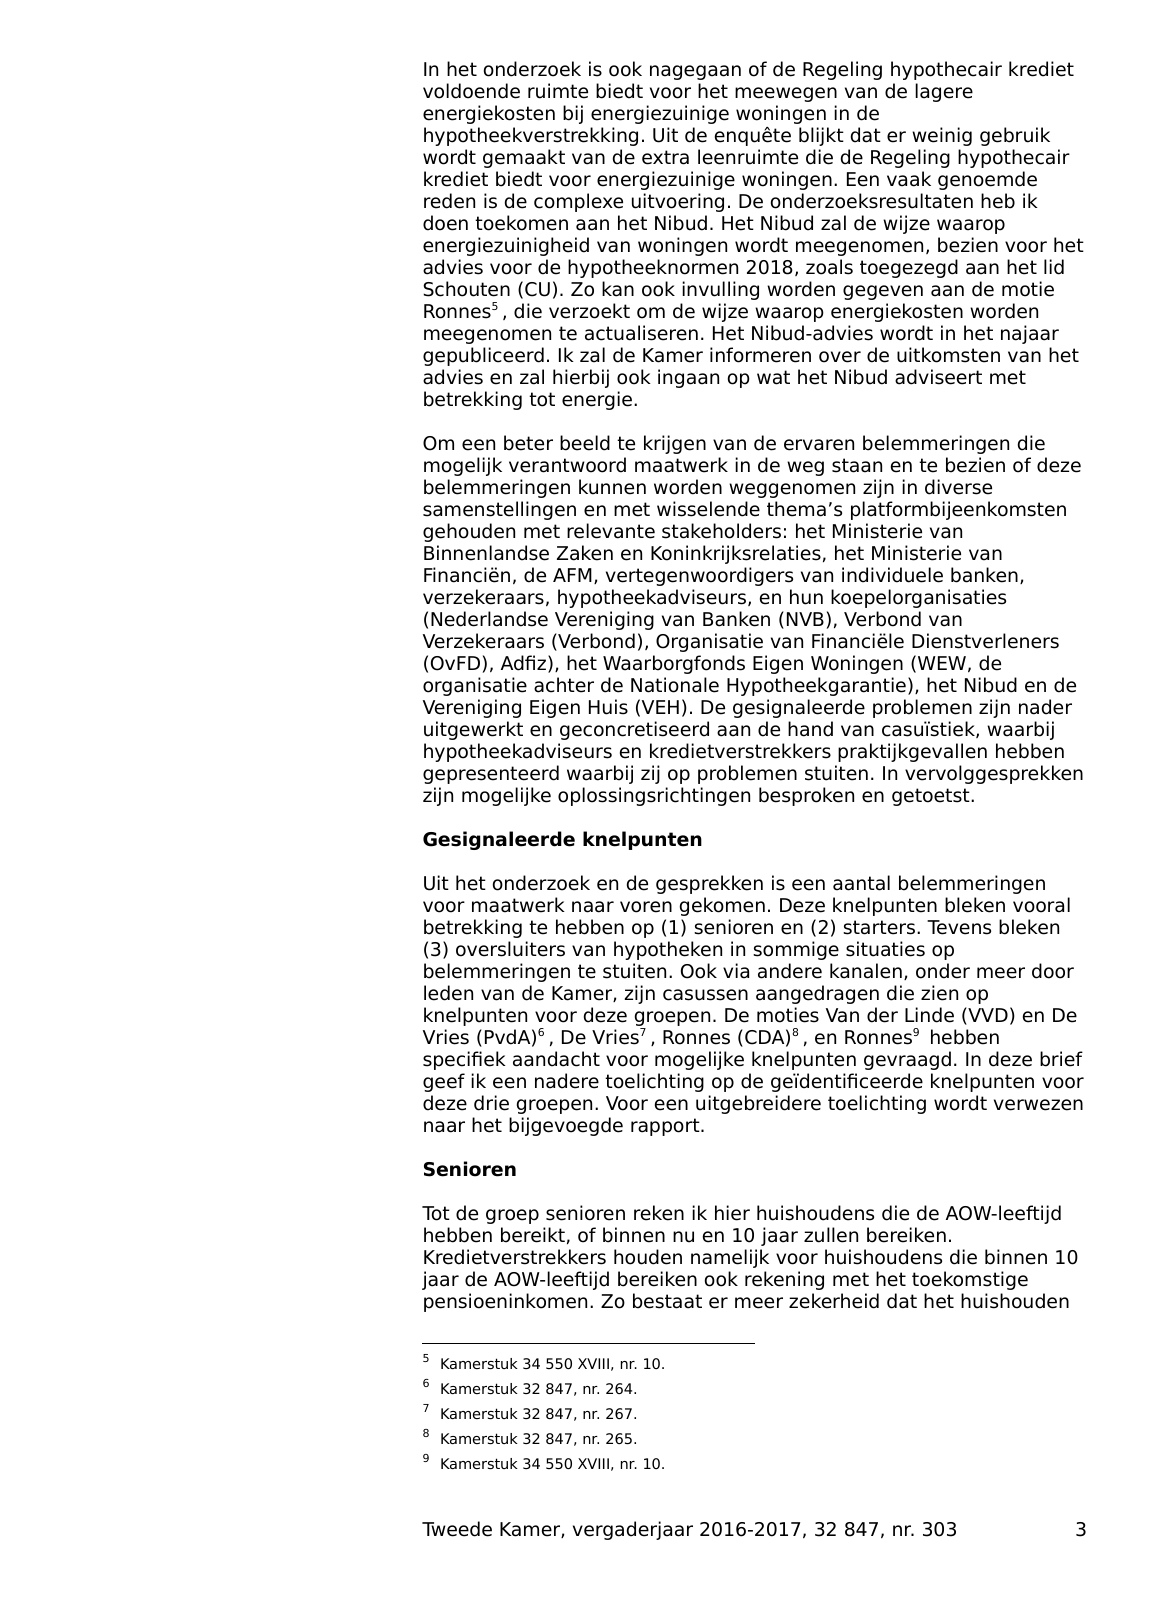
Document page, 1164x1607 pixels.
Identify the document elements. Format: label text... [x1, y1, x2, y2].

text Tot de groep senioren reken ik hier huishoudens die de AOW-leeftijd hebben bereikt, of binnen nu en 10 jaar zullen bereiken. Kredietverstrekkers houden namelijk voor huishoudens die binnen 10 jaar de AOW-leeftijd bereiken ook rekening met het toekomstige pensioeninkomen. Zo bestaat er meer zekerheid dat het huishouden [422, 1203, 1087, 1313]
subtitle Senioren [422, 1159, 1087, 1181]
text Om een beter beeld te krijgen van de ervaren belemmeringen die mogelijk verantwoord maatwerk in de weg staan en te bezien of deze belemmeringen kunnen worden weggenomen zijn in diverse samenstellingen en met wisselende thema’s platformbijeenkomsten gehouden met relevante stakeholders: het Ministerie van Binnenlandse Zaken en Koninkrijksrelaties, het Ministerie van Financiën, de AFM, vertegenwoordigers van individuele banken, verzekeraars, hypotheekadviseurs, en hun koepelorganisaties (Nederlandse Vereniging van Banken (NVB), Verbond van Verzekeraars (Verbond), Organisatie van Financiële Dienstverleners (OvFD), Adfiz), het Waarborgfonds Eigen Woningen (WEW, de organisatie achter de Nationale Hypotheekgarantie), het Nibud en de Vereniging Eigen Huis (VEH). De gesignaleerde problemen zijn nader uitgewerkt en geconcretiseerd aan de hand van casuïstiek, waarbij hypotheekadviseurs en kredietverstrekkers praktijkgevallen hebben gepresenteerd waarbij zij op problemen stuiten. In vervolggesprekken zijn mogelijke oplossingsrichtingen besproken en getoetst. [422, 433, 1087, 807]
text Kamerstuk 34 550 XVIII, nr. 10. [422, 1452, 1087, 1474]
text Kamerstuk 32 847, nr. 267. [422, 1402, 1087, 1424]
text Kamerstuk 32 847, nr. 265. [422, 1427, 1087, 1449]
text Kamerstuk 34 550 XVIII, nr. 10. [422, 1352, 1087, 1374]
text Kamerstuk 32 847, nr. 264. [422, 1377, 1087, 1399]
text Uit het onderzoek en de gesprekken is een aantal belemmeringen voor maatwerk naar voren gekomen. Deze knelpunten bleken vooral betrekking te hebben op (1) senioren en (2) starters. Tevens bleken (3) oversluiters van hypotheken in sommige situaties op belemmeringen te stuiten. Ook via andere kanalen, onder meer door leden van de Kamer, zijn casussen aangedragen die zien op knelpunten voor deze groepen. De moties Van der Linde (VVD) en De Vries (PvdA), De Vries, Ronnes (CDA), en Ronnes hebben specifiek aandacht voor mogelijke knelpunten gevraagd. In deze brief geef ik een nadere toelichting op de geïdentificeerde knelpunten voor deze drie groepen. Voor een uitgebreidere toelichting wordt verwezen naar het bijgevoegde rapport. [422, 873, 1087, 1137]
subtitle Gesignaleerde knelpunten [422, 829, 1087, 851]
text In het onderzoek is ook nagegaan of de Regeling hypothecair krediet voldoende ruimte biedt voor het meewegen van de lagere energiekosten bij energiezuinige woningen in de hypotheekverstrekking. Uit de enquête blijkt dat er weinig gebruik wordt gemaakt van de extra leenruimte die de Regeling hypothecair krediet biedt voor energiezuinige woningen. Een vaak genoemde reden is de complexe uitvoering. De onderzoeksresultaten heb ik doen toekomen aan het Nibud. Het Nibud zal de wijze waarop energiezuinigheid van woningen wordt meegenomen, bezien voor het advies voor de hypotheeknormen 2018, zoals toegezegd aan het lid Schouten (CU). Zo kan ook invulling worden gegeven aan de motie Ronnes, die verzoekt om de wijze waarop energiekosten worden meegenomen te actualiseren. Het Nibud-advies wordt in het najaar gepubliceerd. Ik zal de Kamer informeren over de uitkomsten van het advies en zal hierbij ook ingaan op wat het Nibud adviseert met betrekking tot energie. [422, 59, 1087, 411]
